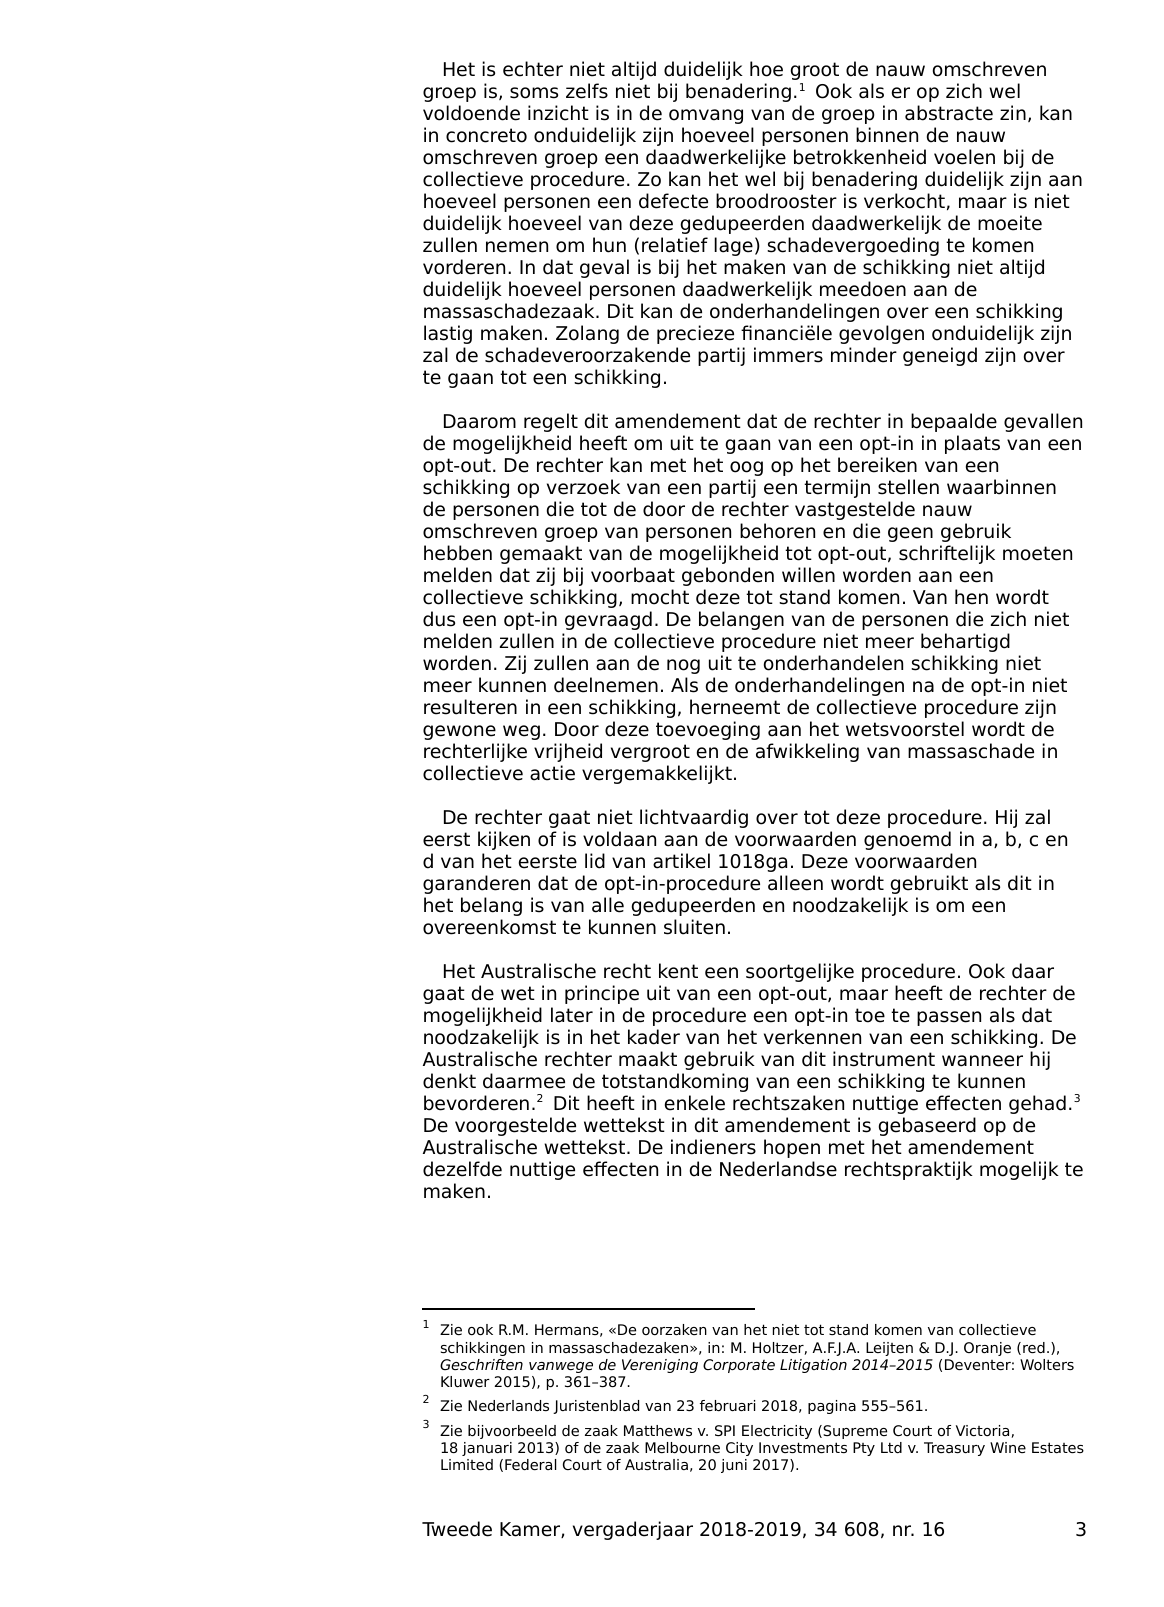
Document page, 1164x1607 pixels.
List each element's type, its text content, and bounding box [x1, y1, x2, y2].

text Het is echter niet altijd duidelijk hoe groot de nauw omschreven groep is, soms zelfs niet bij benadering. Ook als er op zich wel voldoende inzicht is in de omvang van de groep in abstracte zin, kan in concreto onduidelijk zijn hoeveel personen binnen de nauw omschreven groep een daadwerkelijke betrokkenheid voelen bij de collectieve procedure. Zo kan het wel bij benadering duidelijk zijn aan hoeveel personen een defecte broodrooster is verkocht, maar is niet duidelijk hoeveel van deze gedupeerden daadwerkelijk de moeite zullen nemen om hun (relatief lage) schadevergoeding te komen vorderen. In dat geval is bij het maken van de schikking niet altijd duidelijk hoeveel personen daadwerkelijk meedoen aan de massaschadezaak. Dit kan de onderhandelingen over een schikking lastig maken. Zolang de precieze financiële gevolgen onduidelijk zijn zal de schadeveroorzakende partij immers minder geneigd zijn over te gaan tot een schikking. [422, 59, 1087, 389]
text De rechter gaat niet lichtvaardig over tot deze procedure. Hij zal eerst kijken of is voldaan aan de voorwaarden genoemd in a, b, c en d van het eerste lid van artikel 1018ga. Deze voorwaarden garanderen dat de opt-in-procedure alleen wordt gebruikt als dit in het belang is van alle gedupeerden en noodzakelijk is om een overeenkomst te kunnen sluiten. [422, 807, 1087, 939]
text Daarom regelt dit amendement dat de rechter in bepaalde gevallen de mogelijkheid heeft om uit te gaan van een opt-in in plaats van een opt-out. De rechter kan met het oog op het bereiken van een schikking op verzoek van een partij een termijn stellen waarbinnen de personen die tot de door de rechter vastgestelde nauw omschreven groep van personen behoren en die geen gebruik hebben gemaakt van de mogelijkheid tot opt-out, schriftelijk moeten melden dat zij bij voorbaat gebonden willen worden aan een collectieve schikking, mocht deze tot stand komen. Van hen wordt dus een opt-in gevraagd. De belangen van de personen die zich niet melden zullen in de collectieve procedure niet meer behartigd worden. Zij zullen aan de nog uit te onderhandelen schikking niet meer kunnen deelnemen. Als de onderhandelingen na de opt-in niet resulteren in een schikking, herneemt de collectieve procedure zijn gewone weg. Door deze toevoeging aan het wetsvoorstel wordt de rechterlijke vrijheid vergroot en de afwikkeling van massaschade in collectieve actie vergemakkelijkt. [422, 411, 1087, 784]
text Zie ook R.M. Hermans, «De oorzaken van het niet tot stand komen van collectieve schikkingen in massaschadezaken», in: M. Holtzer, A.F.J.A. Leijten & D.J. Oranje (red.), Geschriften vanwege de Vereniging Corporate Litigation 2014–2015 (Deventer: Wolters Kluwer 2015), p. 361–387. [422, 1318, 1087, 1391]
text Zie bijvoorbeeld de zaak Matthews v. SPI Electricity (Supreme Court of Victoria, 18 januari 2013) of de zaak Melbourne City Investments Pty Ltd v. Treasury Wine Estates Limited (Federal Court of Australia, 20 juni 2017). [422, 1418, 1087, 1474]
text Zie Nederlands Juristenblad van 23 februari 2018, pagina 555–561. [422, 1393, 1087, 1416]
text Het Australische recht kent een soortgelijke procedure. Ook daar gaat de wet in principe uit van een opt-out, maar heeft de rechter de mogelijkheid later in de procedure een opt-in toe te passen als dat noodzakelijk is in het kader van het verkennen van een schikking. De Australische rechter maakt gebruik van dit instrument wanneer hij denkt daarmee de totstandkoming van een schikking te kunnen bevorderen. Dit heeft in enkele rechtszaken nuttige effecten gehad. De voorgestelde wettekst in dit amendement is gebaseerd op de Australische wettekst. De indieners hopen met het amendement dezelfde nuttige effecten in de Nederlandse rechtspraktijk mogelijk te maken. [422, 961, 1087, 1203]
